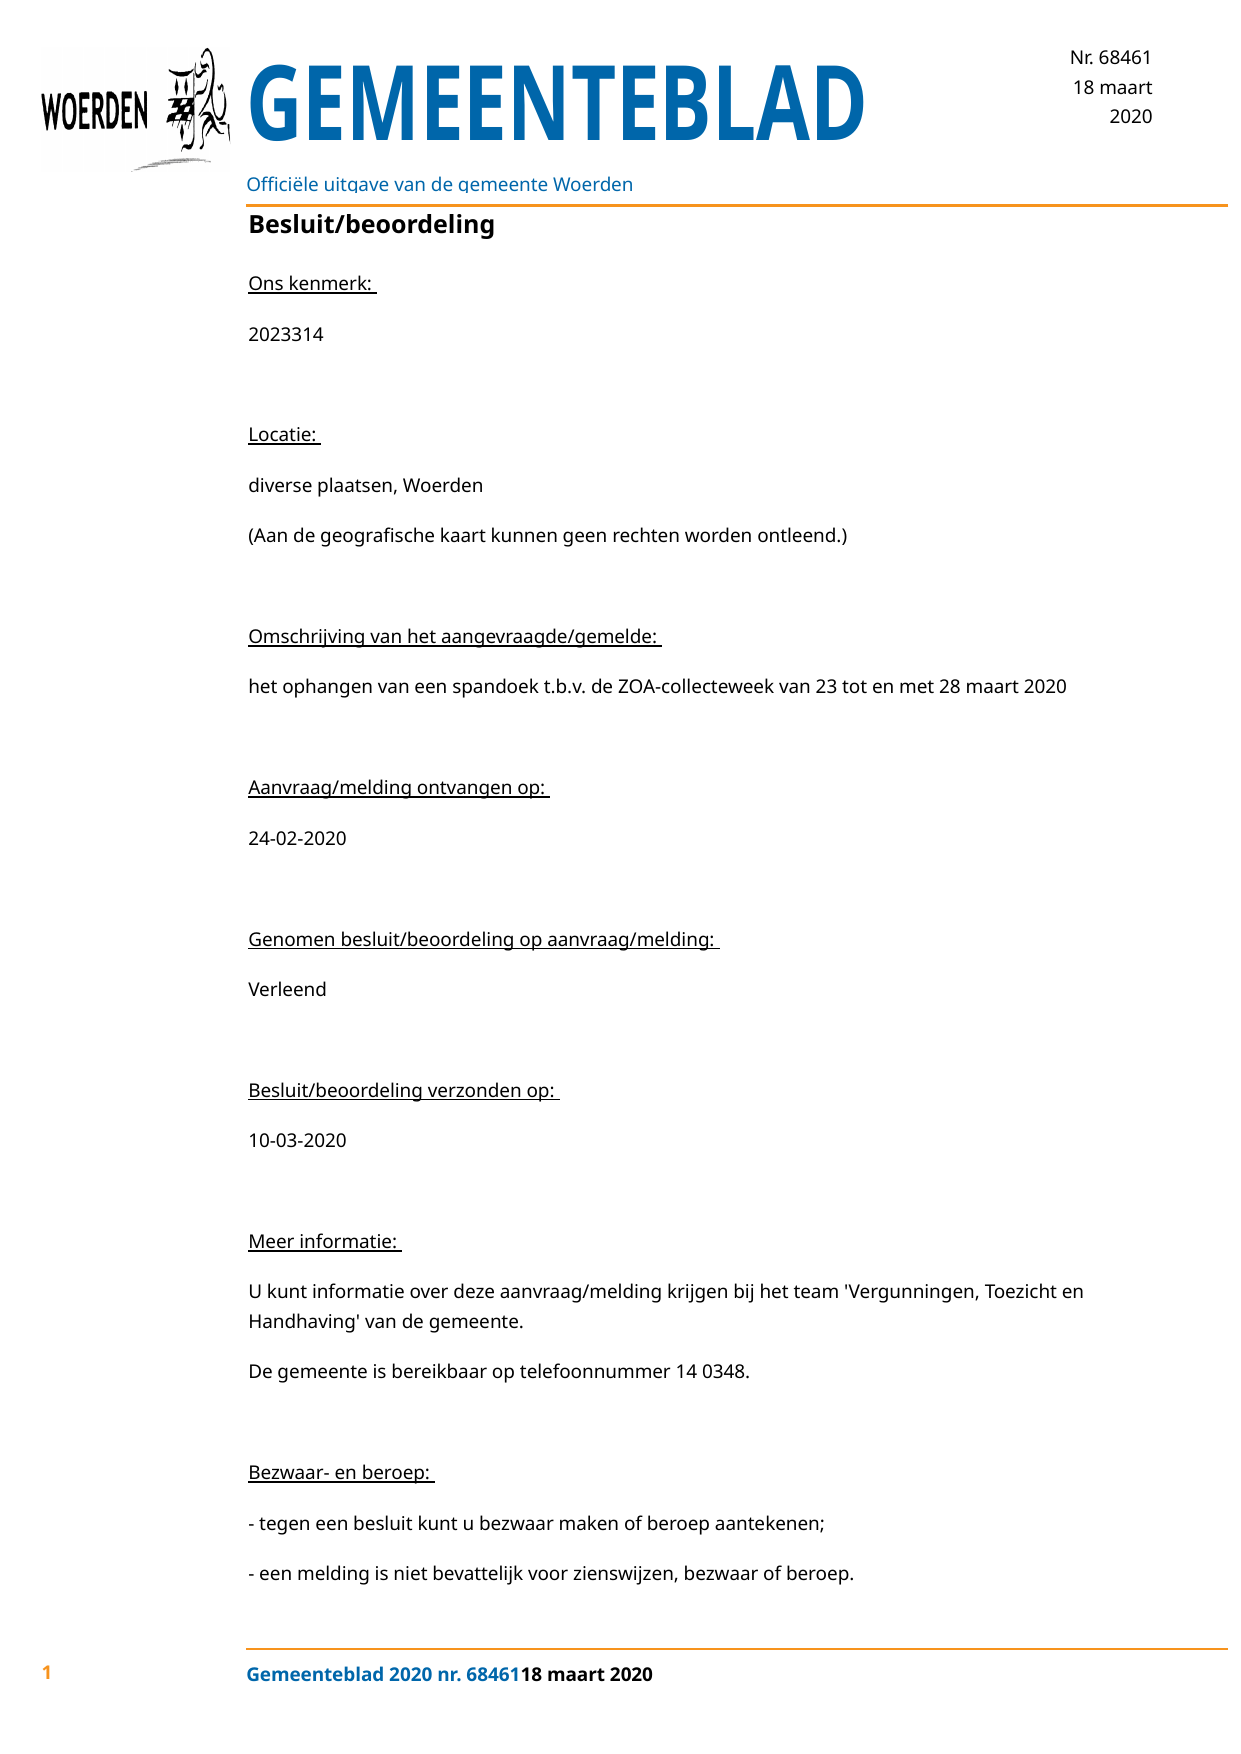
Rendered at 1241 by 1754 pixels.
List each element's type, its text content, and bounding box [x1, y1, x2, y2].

text U kunt informatie over deze aanvraag/melding krijgen bij het team 'Vergunningen, Toezicht en Handhaving' van de gemeente. [248, 1279, 1152, 1334]
text Besluit/beoordeling [248, 207, 1152, 241]
text Ons kenmerk: [248, 270, 1152, 296]
text Aanvraag/melding ontvangen op: [248, 774, 1152, 800]
text Genomen besluit/beoordeling op aanvraag/melding: [248, 926, 1152, 951]
text diverse plaatsen, Woerden [248, 472, 1152, 498]
text Verleend [248, 976, 1152, 1002]
text Locatie: [248, 422, 1152, 447]
text - een melding is niet bevattelijk voor zienswijzen, bezwaar of beroep. [248, 1560, 1152, 1586]
text 24-02-2020 [248, 825, 1152, 851]
text - tegen een besluit kunt u bezwaar maken of beroep aantekenen; [248, 1510, 1152, 1536]
text 2023314 [248, 321, 1152, 346]
text 10-03-2020 [248, 1127, 1152, 1153]
text (Aan de geografische kaart kunnen geen rechten worden ontleend.) [248, 522, 1152, 548]
text Besluit/beoordeling verzonden op: [248, 1077, 1152, 1103]
text De gemeente is bereikbaar op telefoonnummer 14 0348. [248, 1359, 1152, 1384]
picture [41, 47, 231, 172]
text Meer informatie: [248, 1228, 1152, 1254]
text Omschrijving van het aangevraagde/gemelde: [248, 623, 1152, 649]
text het ophangen van een spandoek t.b.v. de ZOA-collecteweek van 23 tot en met 28 maart 2020 [248, 674, 1152, 699]
text Bezwaar- en beroep: [248, 1459, 1152, 1485]
